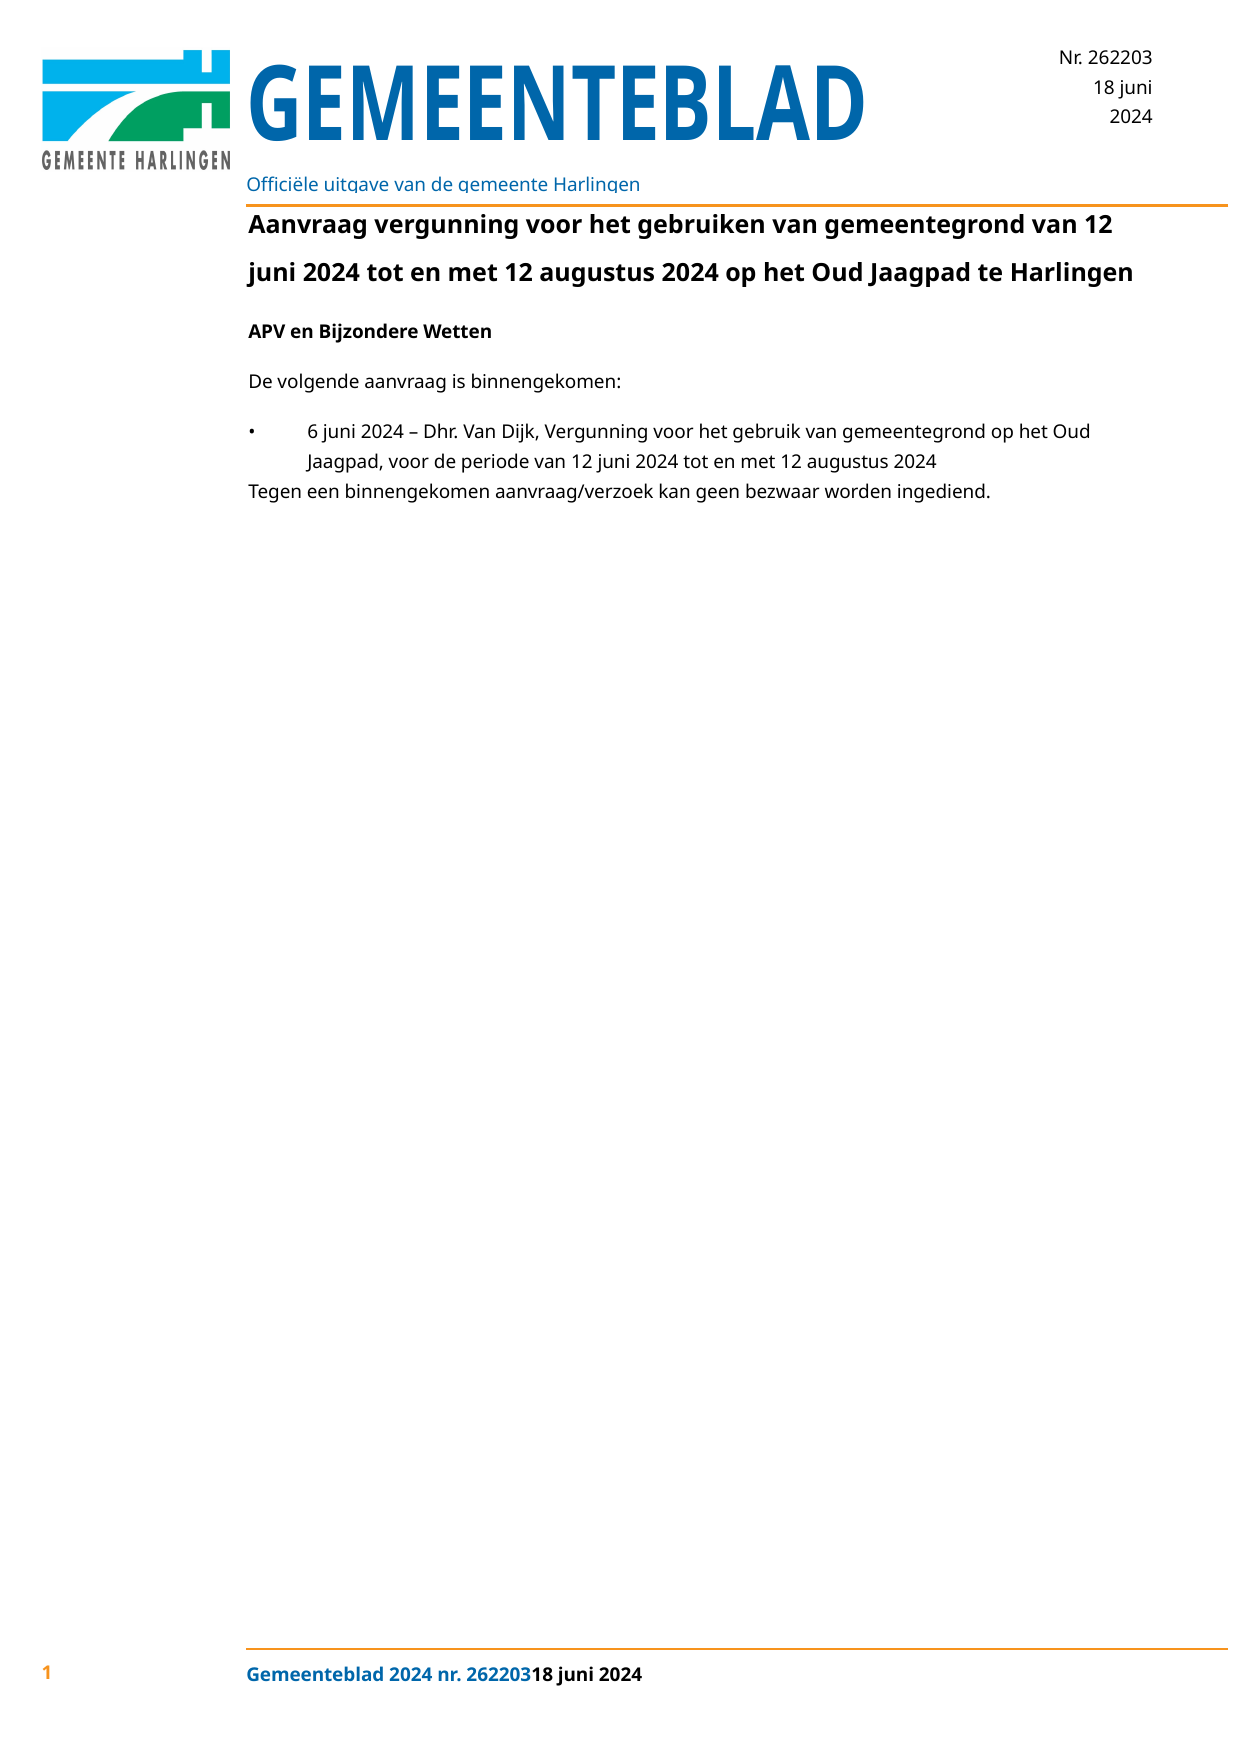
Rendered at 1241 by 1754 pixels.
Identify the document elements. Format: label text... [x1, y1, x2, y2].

text APV en Bijzondere Wetten [248, 318, 1152, 344]
picture [41, 47, 231, 172]
text Aanvraag vergunning voor het gebruiken van gemeentegrond van 12 juni 2024 tot en met 12 augustus 2024 op het Oud Jaagpad te Harlingen [248, 207, 1152, 288]
text De volgende aanvraag is binnengekomen: [248, 368, 1152, 394]
text Tegen een binnengekomen aanvraag/verzoek kan geen bezwaar worden ingediend. [248, 478, 1152, 504]
list 6 juni 2024 – Dhr. Van Dijk, Vergunning voor het gebruik van gemeentegrond op het Oud Jaagpad, voor de periode van 12 juni 2024 tot en met 12 augustus 2024 [248, 419, 1152, 474]
